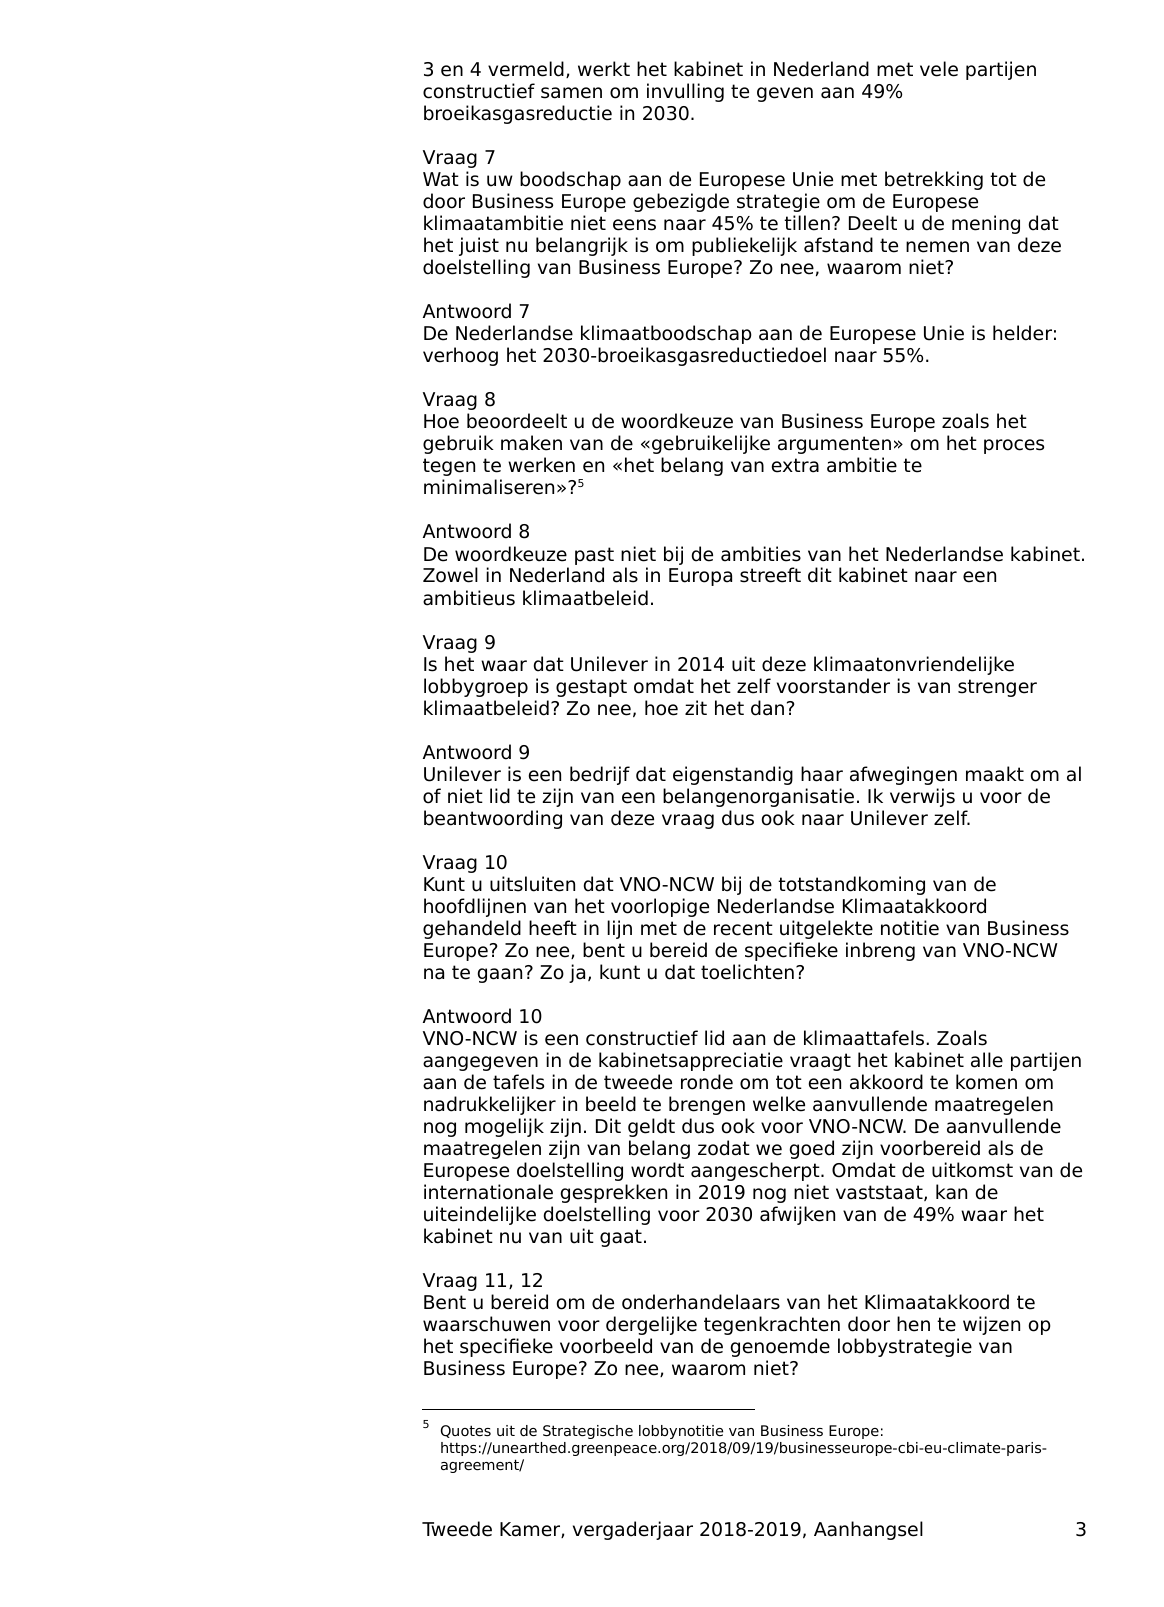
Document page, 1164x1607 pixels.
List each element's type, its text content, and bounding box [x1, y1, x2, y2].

text VNO-NCW is een constructief lid aan de klimaattafels. Zoals aangegeven in de kabinetsappreciatie vraagt het kabinet alle partijen aan de tafels in de tweede ronde om tot een akkoord te komen om nadrukkelijker in beeld te brengen welke aanvullende maatregelen nog mogelijk zijn. Dit geldt dus ook voor VNO-NCW. De aanvullende maatregelen zijn van belang zodat we goed zijn voorbereid als de Europese doelstelling wordt aangescherpt. Omdat de uitkomst van de internationale gesprekken in 2019 nog niet vaststaat, kan de uiteindelijke doelstelling voor 2030 afwijken van de 49% waar het kabinet nu van uit gaat. [422, 1028, 1087, 1248]
text Vraag 8 [422, 389, 1087, 411]
text Vraag 11, 12 [422, 1270, 1087, 1292]
text Antwoord 7 [422, 301, 1087, 323]
text Antwoord 8 [422, 521, 1087, 543]
text Wat is uw boodschap aan de Europese Unie met betrekking tot de door Business Europe gebezigde strategie om de Europese klimaatambitie niet eens naar 45% te tillen? Deelt u de mening dat het juist nu belangrijk is om publiekelijk afstand te nemen van deze doelstelling van Business Europe? Zo nee, waarom niet? [422, 169, 1087, 279]
text De Nederlandse klimaatboodschap aan de Europese Unie is helder: verhoog het 2030-broeikasgasreductiedoel naar 55%. [422, 323, 1087, 367]
text Vraag 10 [422, 852, 1087, 874]
text Antwoord 10 [422, 1006, 1087, 1028]
text 3 en 4 vermeld, werkt het kabinet in Nederland met vele partijen constructief samen om invulling te geven aan 49% broeikasgasreductie in 2030. [422, 59, 1087, 125]
text Vraag 7 [422, 147, 1087, 169]
text De woordkeuze past niet bij de ambities van het Nederlandse kabinet. Zowel in Nederland als in Europa streeft dit kabinet naar een ambitieus klimaatbeleid. [422, 543, 1087, 609]
text Bent u bereid om de onderhandelaars van het Klimaatakkoord te waarschuwen voor dergelijke tegenkrachten door hen te wijzen op het specifieke voorbeeld van de genoemde lobbystrategie van Business Europe? Zo nee, waarom niet? [422, 1292, 1087, 1380]
text Quotes uit de Strategische lobbynotitie van Business Europe: https://unearthed.greenpeace.org/2018/09/19/businesseurope-cbi-eu-climate-paris-agreement/ [422, 1418, 1087, 1474]
text Antwoord 9 [422, 742, 1087, 764]
text Vraag 9 [422, 632, 1087, 653]
text Unilever is een bedrijf dat eigenstandig haar afwegingen maakt om al of niet lid te zijn van een belangenorganisatie. Ik verwijs u voor de beantwoording van deze vraag dus ook naar Unilever zelf. [422, 764, 1087, 829]
text Is het waar dat Unilever in 2014 uit deze klimaatonvriendelijke lobbygroep is gestapt omdat het zelf voorstander is van strenger klimaatbeleid? Zo nee, hoe zit het dan? [422, 653, 1087, 719]
text Hoe beoordeelt u de woordkeuze van Business Europe zoals het gebruik maken van de «gebruikelijke argumenten» om het proces tegen te werken en «het belang van extra ambitie te minimaliseren»? [422, 411, 1087, 499]
text Kunt u uitsluiten dat VNO-NCW bij de totstandkoming van de hoofdlijnen van het voorlopige Nederlandse Klimaatakkoord gehandeld heeft in lijn met de recent uitgelekte notitie van Business Europe? Zo nee, bent u bereid de specifieke inbreng van VNO-NCW na te gaan? Zo ja, kunt u dat toelichten? [422, 874, 1087, 984]
